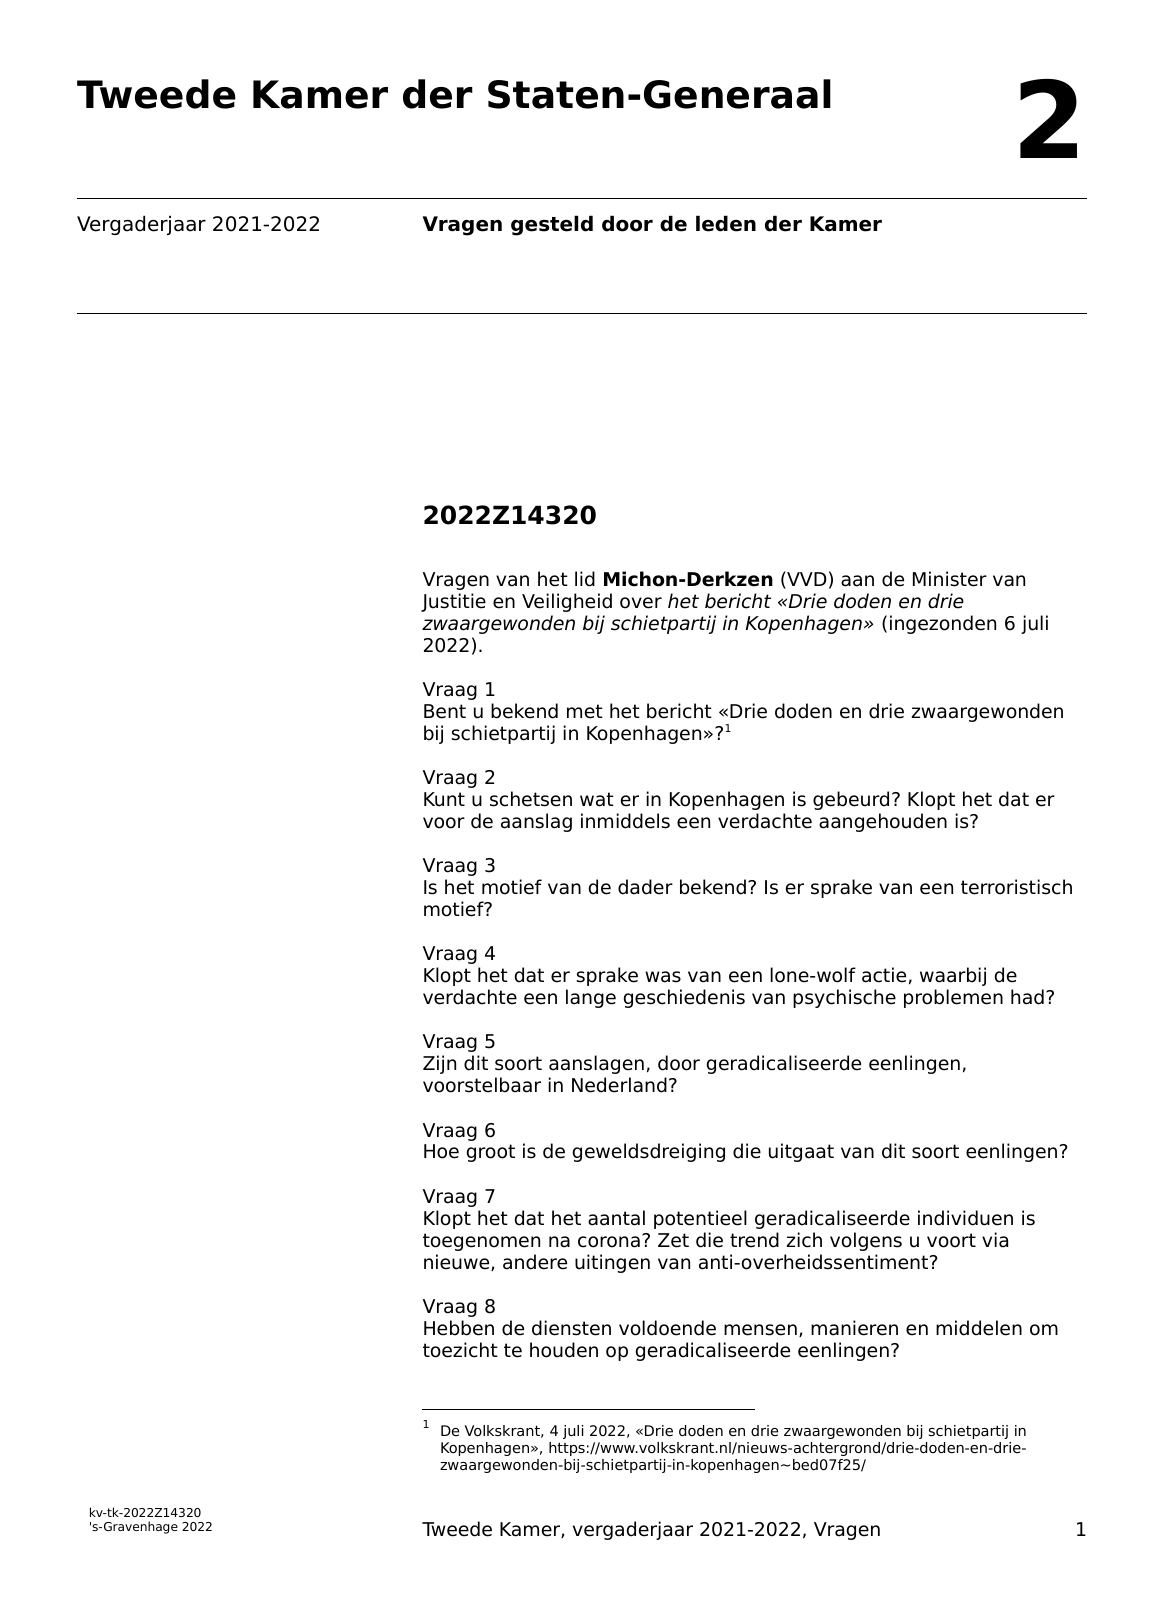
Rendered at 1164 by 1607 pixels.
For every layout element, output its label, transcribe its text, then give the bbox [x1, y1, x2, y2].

text Vraag 5 [422, 1031, 1087, 1053]
table_cell Vergaderjaar 2021-2022 [77, 199, 422, 313]
table_header Tweede Kamer der Staten-Generaal [77, 59, 886, 198]
text Klopt het dat er sprake was van een lone-wolf actie, waarbij de verdachte een lange geschiedenis van psychische problemen had? [422, 965, 1087, 1009]
text Vraag 2 [422, 767, 1087, 789]
text Klopt het dat het aantal potentieel geradicaliseerde individuen is toegenomen na corona? Zet die trend zich volgens u voort via nieuwe, andere uitingen van anti-overheidssentiment? [422, 1208, 1087, 1273]
text Hoe groot is de geweldsdreiging die uitgaat van dit soort eenlingen? [422, 1141, 1087, 1163]
text Vraag 7 [422, 1186, 1087, 1208]
text Vraag 4 [422, 943, 1087, 965]
table_header 2 [886, 59, 1087, 198]
text 2022Z14320 [422, 501, 1087, 531]
text Bent u bekend met het bericht «Drie doden en drie zwaargewonden bij schietpartij in Kopenhagen»? [422, 701, 1087, 745]
text De Volkskrant, 4 juli 2022, «Drie doden en drie zwaargewonden bij schietpartij in Kopenhagen», https://www.volkskrant.nl/nieuws-achtergrond/drie-doden-en-drie-zwaargewonden-bij-schietpartij-in-kopenhagen~bed07f25/ [422, 1418, 1087, 1474]
text Vragen van het lid Michon-Derkzen (VVD) aan de Minister van Justitie en Veiligheid over het bericht «Drie doden en drie zwaargewonden bij schietpartij in Kopenhagen» (ingezonden 6 juli 2022). [422, 569, 1087, 657]
text Is het motief van de dader bekend? Is er sprake van een terroristisch motief? [422, 877, 1087, 921]
text Vraag 1 [422, 679, 1087, 701]
table_cell Vragen gesteld door de leden der Kamer [422, 199, 1087, 313]
text Kunt u schetsen wat er in Kopenhagen is gebeurd? Klopt het dat er voor de aanslag inmiddels een verdachte aangehouden is? [422, 789, 1087, 833]
text 's-Gravenhage 2022 [88, 1520, 323, 1534]
text Vraag 8 [422, 1296, 1087, 1318]
text Hebben de diensten voldoende mensen, manieren en middelen om toezicht te houden op geradicaliseerde eenlingen? [422, 1318, 1087, 1362]
text Vraag 3 [422, 855, 1087, 877]
text kv-tk-2022Z14320 [88, 1506, 323, 1520]
text Zijn dit soort aanslagen, door geradicaliseerde eenlingen, voorstelbaar in Nederland? [422, 1053, 1087, 1097]
text Vraag 6 [422, 1119, 1087, 1141]
